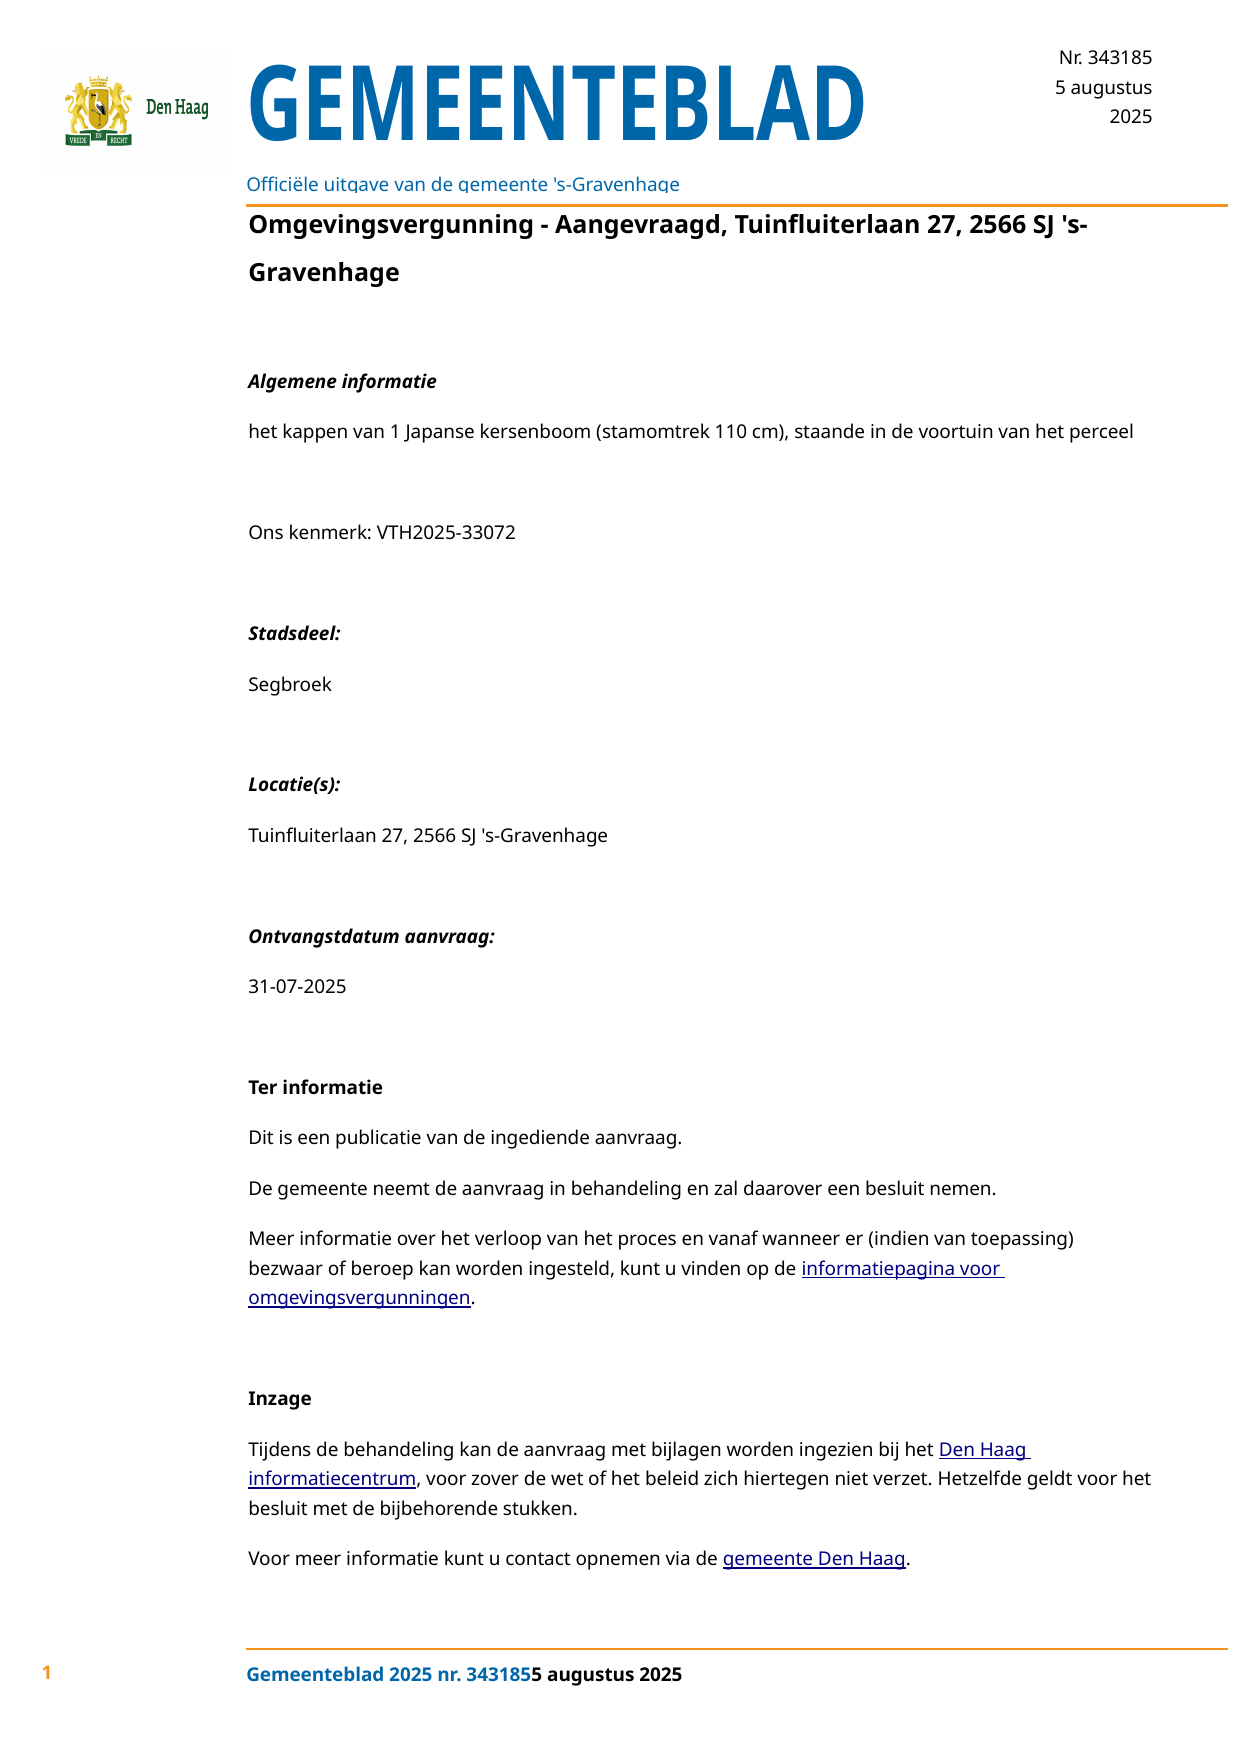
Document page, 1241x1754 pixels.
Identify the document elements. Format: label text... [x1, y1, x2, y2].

text Inzage [248, 1385, 1152, 1411]
text Algemene informatie [248, 368, 1152, 394]
text Voor meer informatie kunt u contact opnemen via de gemeente Den Haag. [248, 1545, 1152, 1571]
text Ons kenmerk: VTH2025-33072 [248, 519, 1152, 545]
picture [41, 47, 231, 172]
text Ontvangstdatum aanvraag: [248, 923, 1152, 949]
text Meer informatie over het verloop van het proces en vanaf wanneer er (indien van toepassing) bezwaar of beroep kan worden ingesteld, kunt u vinden op de informatiepagina voor omgevingsvergunningen. [248, 1225, 1152, 1310]
text 31-07-2025 [248, 973, 1152, 999]
text De gemeente neemt de aanvraag in behandeling en zal daarover een besluit nemen. [248, 1175, 1152, 1201]
text het kappen van 1 Japanse kersenboom (stamomtrek 110 cm), staande in de voortuin van het perceel [248, 419, 1152, 444]
text Stadsdeel: [248, 620, 1152, 646]
text Dit is een publicatie van de ingediende aanvraag. [248, 1124, 1152, 1150]
text Tijdens de behandeling kan de aanvraag met bijlagen worden ingezien bij het Den Haag informatiecentrum, voor zover de wet of het beleid zich hiertegen niet verzet. Hetzelfde geldt voor het besluit met de bijbehorende stukken. [248, 1436, 1152, 1521]
text Tuinfluiterlaan 27, 2566 SJ 's-Gravenhage [248, 822, 1152, 848]
text Segbroek [248, 671, 1152, 697]
text Ter informatie [248, 1074, 1152, 1100]
text Locatie(s): [248, 772, 1152, 797]
text Omgevingsvergunning - Aangevraagd, Tuinfluiterlaan 27, 2566 SJ 's-Gravenhage [248, 207, 1152, 288]
